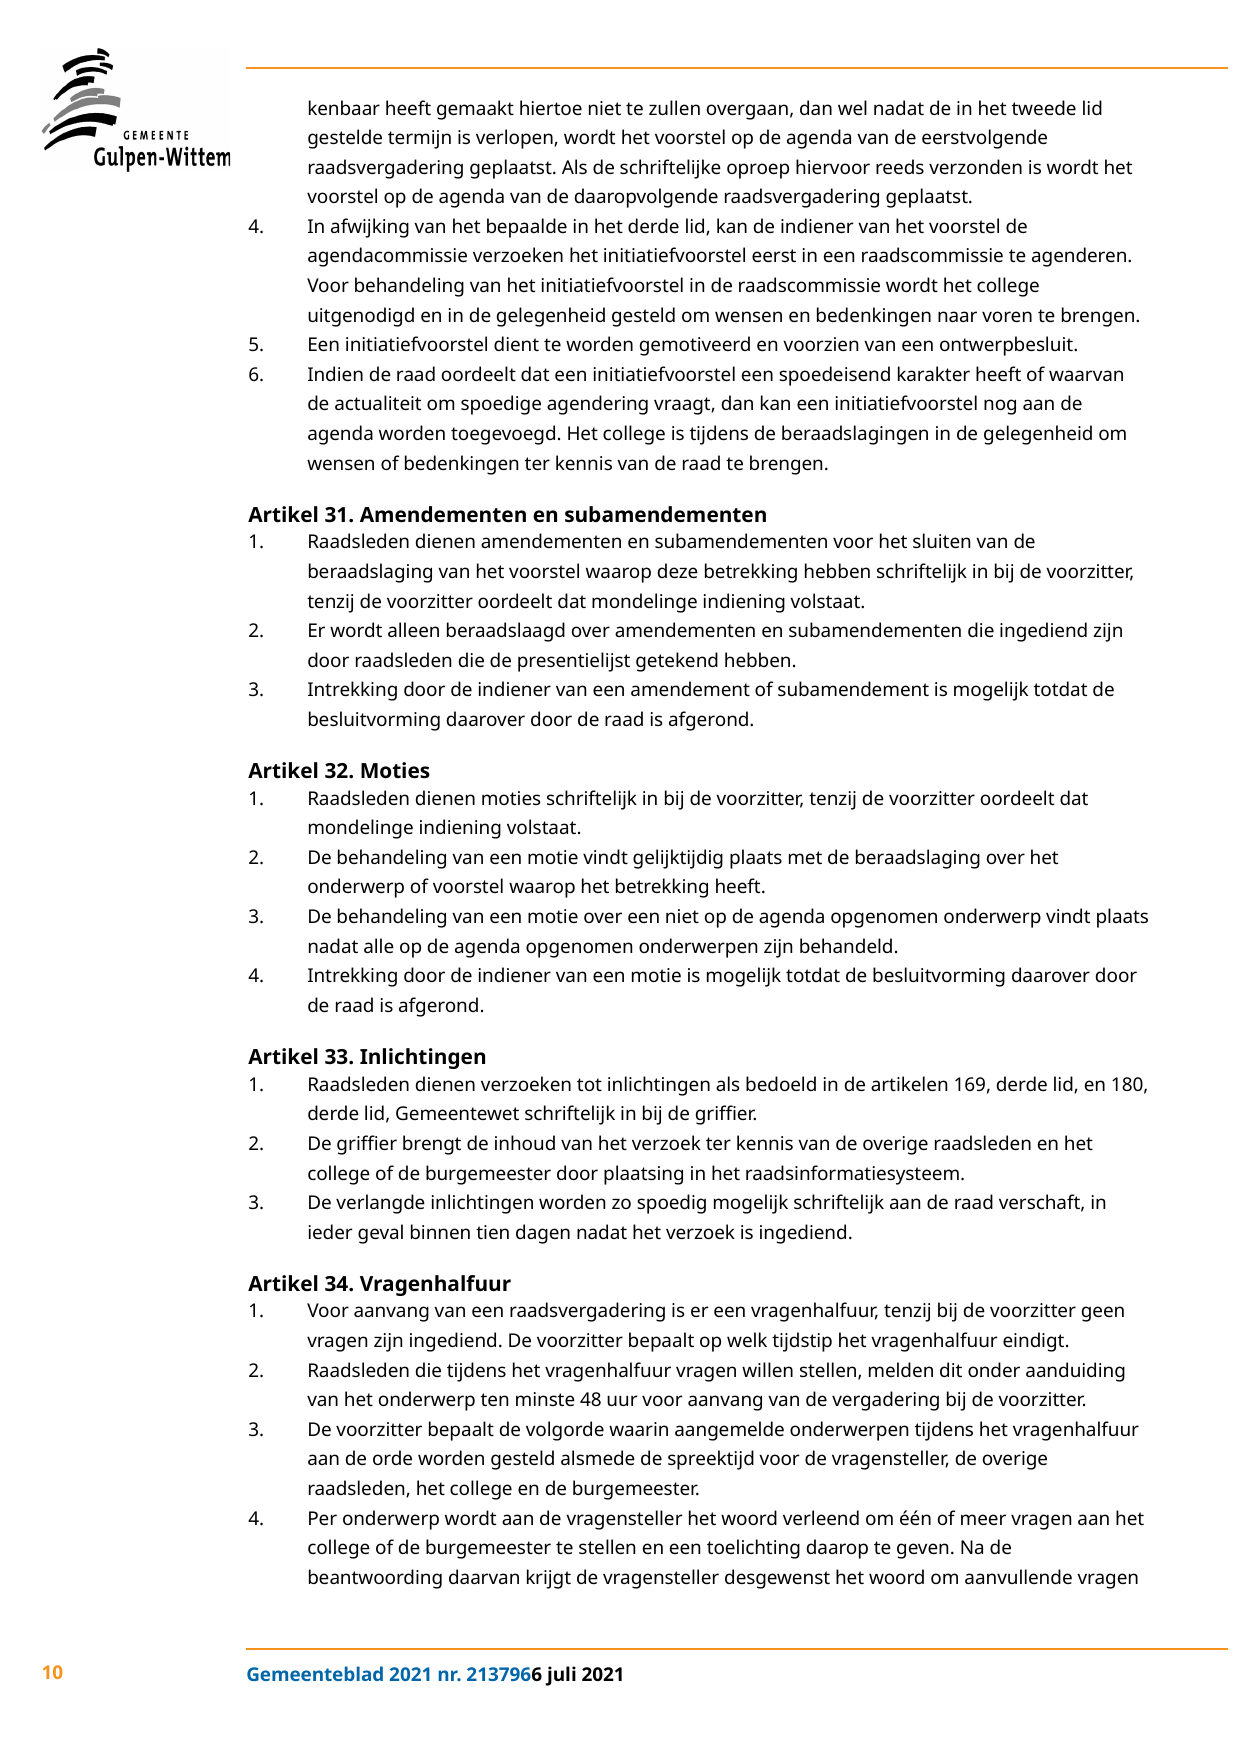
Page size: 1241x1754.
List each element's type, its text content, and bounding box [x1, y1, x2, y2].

list De behandeling van een motie over een niet op de agenda opgenomen onderwerp vindt plaats nadat alle op de agenda opgenomen onderwerpen zijn behandeld. [248, 903, 1152, 959]
list Raadsleden die tijdens het vragenhalfuur vragen willen stellen, melden dit onder aanduiding van het onderwerp ten minste 48 uur voor aanvang van de vergadering bij de voorzitter. [248, 1357, 1152, 1412]
list De verlangde inlichtingen worden zo spoedig mogelijk schriftelijk aan de raad verschaft, in ieder geval binnen tien dagen nadat het verzoek is ingediend. [248, 1189, 1152, 1244]
list Intrekking door de indiener van een amendement of subamendement is mogelijk totdat de besluitvorming daarover door de raad is afgerond. [248, 677, 1152, 732]
list Voor aanvang van een raadsvergadering is er een vragenhalfuur, tenzij bij de voorzitter geen vragen zijn ingediend. De voorzitter bepaalt op welk tijdstip het vragenhalfuur eindigt. [248, 1298, 1152, 1353]
list Per onderwerp wordt aan de vragensteller het woord verleend om één of meer vragen aan het college of de burgemeester te stellen en een toelichting daarop te geven. Na de beantwoording daarvan krijgt de vragensteller desgewenst het woord om aanvullende vragen [248, 1505, 1152, 1590]
list Intrekking door de indiener van een motie is mogelijk totdat de besluitvorming daarover door de raad is afgerond. [248, 962, 1152, 1018]
text Artikel 31. Amendementen en subamendementen [248, 500, 1152, 529]
list Raadsleden dienen moties schriftelijk in bij de voorzitter, tenzij de voorzitter oordeelt dat mondelinge indiening volstaat. [248, 785, 1152, 840]
list Er wordt alleen beraadslaagd over amendementen en subamendementen die ingediend zijn door raadsleden die de presentielijst getekend hebben. [248, 617, 1152, 673]
list kenbaar heeft gemaakt hiertoe niet te zullen overgaan, dan wel nadat de in het tweede lid gestelde termijn is verlopen, wordt het voorstel op de agenda van de eerstvolgende raadsvergadering geplaatst. Als de schriftelijke oproep hiervoor reeds verzonden is wordt het voorstel op de agenda van de daaropvolgende raadsvergadering geplaatst. [248, 95, 1152, 209]
picture [41, 47, 231, 172]
list Raadsleden dienen verzoeken tot inlichtingen als bedoeld in de artikelen 169, derde lid, en 180, derde lid, Gemeentewet schriftelijk in bij de griffier. [248, 1071, 1152, 1126]
text Artikel 32. Moties [248, 757, 1152, 785]
list Raadsleden dienen amendementen en subamendementen voor het sluiten van de beraadslaging van het voorstel waarop deze betrekking hebben schriftelijk in bij de voorzitter, tenzij de voorzitter oordeelt dat mondelinge indiening volstaat. [248, 529, 1152, 613]
list Een initiatiefvoorstel dient te worden gemotiveerd en voorzien van een ontwerpbesluit. [248, 331, 1152, 357]
list De behandeling van een motie vindt gelijktijdig plaats met de beraadslaging over het onderwerp of voorstel waarop het betrekking heeft. [248, 844, 1152, 899]
list Indien de raad oordeelt dat een initiatiefvoorstel een spoedeisend karakter heeft of waarvan de actualiteit om spoedige agendering vraagt, dan kan een initiatiefvoorstel nog aan de agenda worden toegevoegd. Het college is tijdens de beraadslagingen in de gelegenheid om wensen of bedenkingen ter kennis van de raad te brengen. [248, 361, 1152, 476]
text Artikel 33. Inlichtingen [248, 1042, 1152, 1071]
list De voorzitter bepaalt de volgorde waarin aangemelde onderwerpen tijdens het vragenhalfuur aan de orde worden gesteld alsmede de spreektijd voor de vragensteller, de overige raadsleden, het college en de burgemeester. [248, 1416, 1152, 1501]
text Artikel 34. Vragenhalfuur [248, 1269, 1152, 1298]
list De griffier brengt de inhoud van het verzoek ter kennis van de overige raadsleden en het college of de burgemeester door plaatsing in het raadsinformatiesysteem. [248, 1130, 1152, 1185]
list In afwijking van het bepaalde in het derde lid, kan de indiener van het voorstel de agendacommissie verzoeken het initiatiefvoorstel eerst in een raadscommissie te agenderen. Voor behandeling van het initiatiefvoorstel in de raadscommissie wordt het college uitgenodigd en in de gelegenheid gesteld om wensen en bedenkingen naar voren te brengen. [248, 213, 1152, 328]
